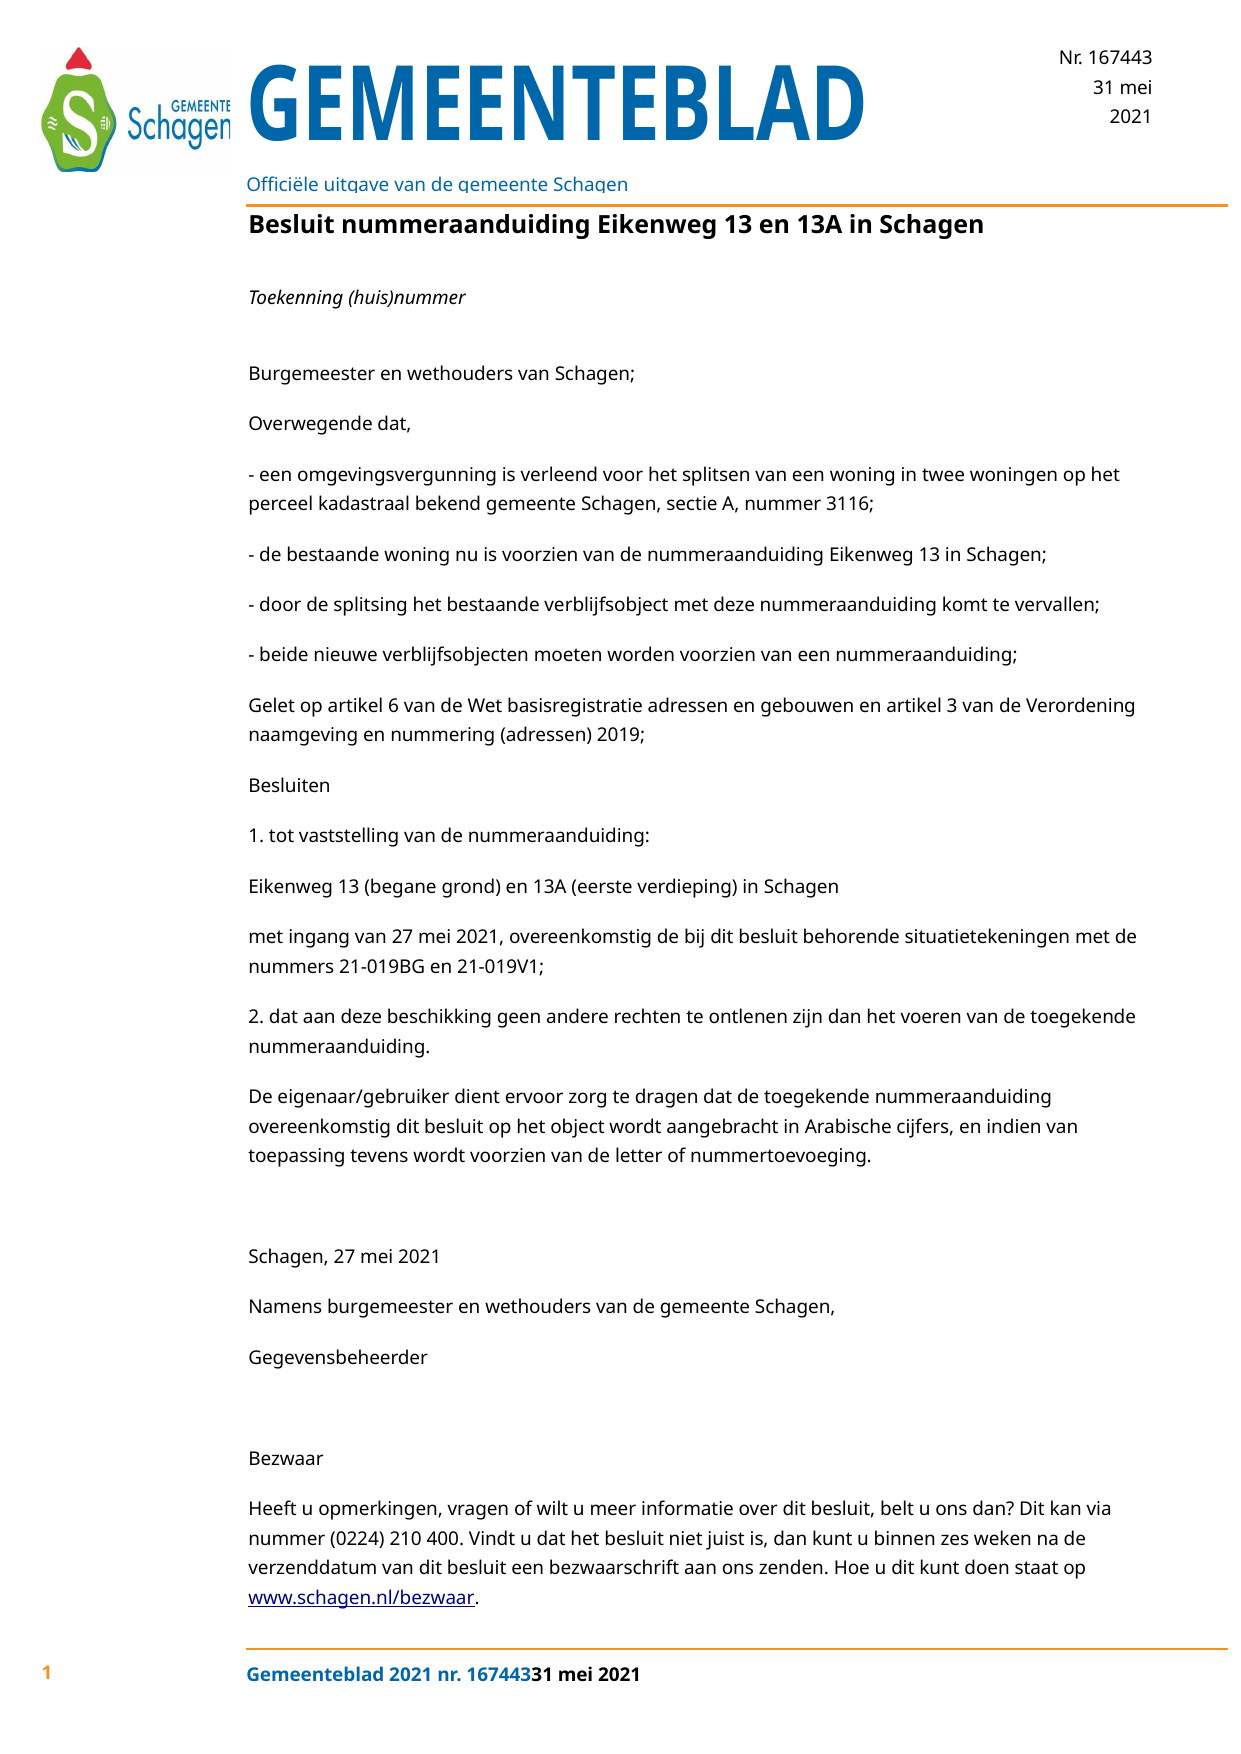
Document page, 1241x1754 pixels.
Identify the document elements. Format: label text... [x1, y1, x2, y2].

text Toekenning (huis)nummer [248, 284, 1152, 309]
text - beide nieuwe verblijfsobjecten moeten worden voorzien van een nummeraanduiding; [248, 642, 1152, 667]
text 2. dat aan deze beschikking geen andere rechten te ontlenen zijn dan het voeren van de toegekende nummeraanduiding. [248, 1003, 1152, 1059]
text Gelet op artikel 6 van de Wet basisregistratie adressen en gebouwen en artikel 3 van de Verordening naamgeving en nummering (adressen) 2019; [248, 692, 1152, 747]
text Overwegende dat, [248, 410, 1152, 436]
text Besluit nummeraanduiding Eikenweg 13 en 13A in Schagen [248, 207, 1152, 241]
text - een omgevingsvergunning is verleend voor het splitsen van een woning in twee woningen op het perceel kadastraal bekend gemeente Schagen, sectie A, nummer 3116; [248, 461, 1152, 516]
text - de bestaande woning nu is voorzien van de nummeraanduiding Eikenweg 13 in Schagen; [248, 541, 1152, 567]
text Eikenweg 13 (begane grond) en 13A (eerste verdieping) in Schagen [248, 873, 1152, 899]
text Burgemeester en wethouders van Schagen; [248, 360, 1152, 386]
text Besluiten [248, 772, 1152, 798]
text Namens burgemeester en wethouders van de gemeente Schagen, [248, 1294, 1152, 1319]
text Bezwaar [248, 1445, 1152, 1471]
picture [41, 47, 231, 172]
text 1. tot vaststelling van de nummeraanduiding: [248, 822, 1152, 848]
text De eigenaar/gebruiker dient ervoor zorg te dragen dat de toegekende nummeraanduiding overeenkomstig dit besluit op het object wordt aangebracht in Arabische cijfers, en indien van toepassing tevens wordt voorzien van de letter of nummertoevoeging. [248, 1083, 1152, 1168]
text - door de splitsing het bestaande verblijfsobject met deze nummeraanduiding komt te vervallen; [248, 591, 1152, 617]
text Heeft u opmerkingen, vragen of wilt u meer informatie over dit besluit, belt u ons dan? Dit kan via nummer (0224) 210 400. Vindt u dat het besluit niet juist is, dan kunt u binnen zes weken na de verzenddatum van dit besluit een bezwaarschrift aan ons zenden. Hoe u dit kunt doen staat op www.schagen.nl/bezwaar. [248, 1495, 1152, 1610]
text met ingang van 27 mei 2021, overeenkomstig de bij dit besluit behorende situatietekeningen met de nummers 21-019BG en 21-019V1; [248, 923, 1152, 979]
text Schagen, 27 mei 2021 [248, 1243, 1152, 1269]
text Gegevensbeheerder [248, 1344, 1152, 1370]
